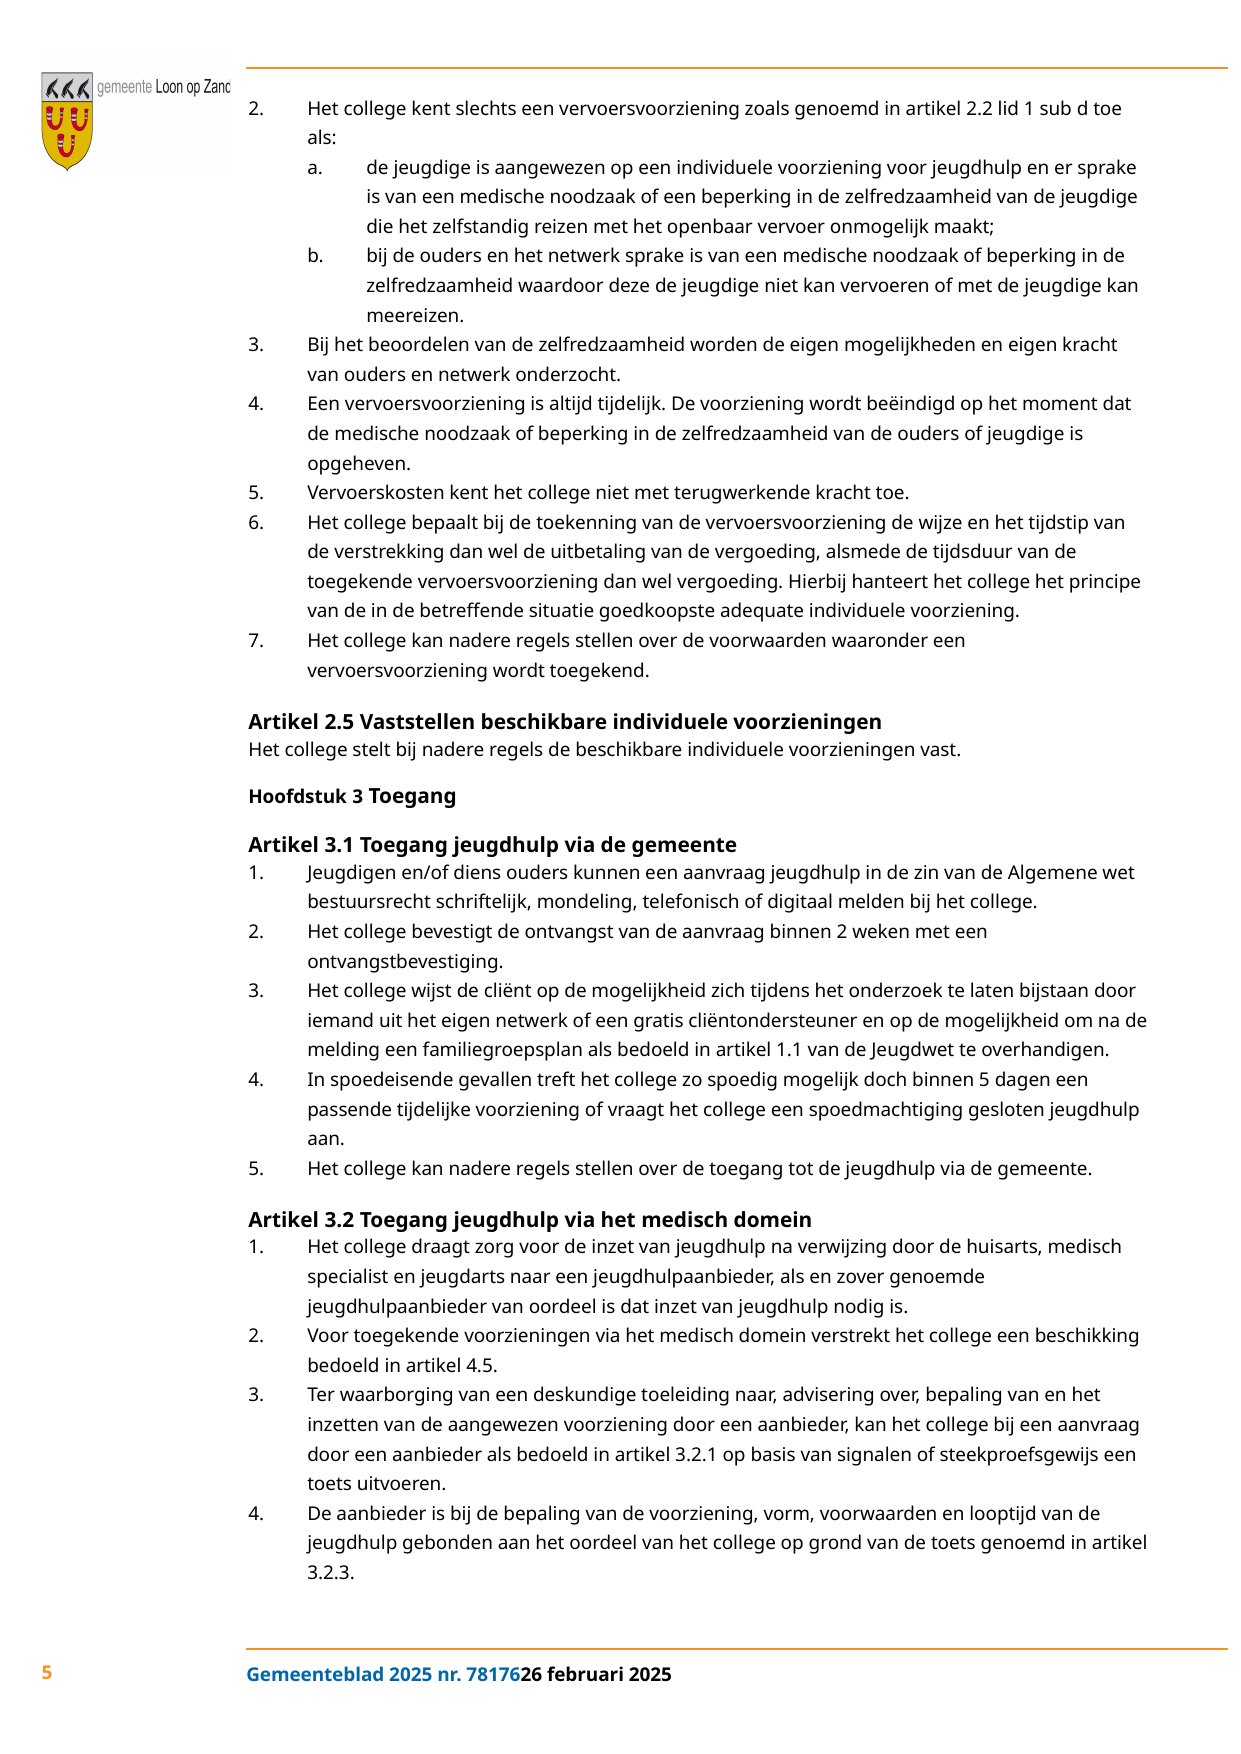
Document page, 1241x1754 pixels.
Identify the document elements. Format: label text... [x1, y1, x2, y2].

list Bij het beoordelen van de zelfredzaamheid worden de eigen mogelijkheden en eigen kracht van ouders en netwerk onderzocht. [248, 331, 1152, 387]
list Voor toegekende voorzieningen via het medisch domein verstrekt het college een beschikking bedoeld in artikel 4.5. [248, 1322, 1152, 1378]
picture [41, 47, 231, 172]
list Het college bepaalt bij de toekenning van de vervoersvoorziening de wijze en het tijdstip van de verstrekking dan wel de uitbetaling van de vergoeding, alsmede de tijdsduur van de toegekende vervoersvoorziening dan wel vergoeding. Hierbij hanteert het college het principe van de in de betreffende situatie goedkoopste adequate individuele voorziening. [248, 509, 1152, 623]
list Het college kent slechts een vervoersvoorziening zoals genoemd in artikel 2.2 lid 1 sub d toe als: [248, 95, 1152, 150]
list Het college kan nadere regels stellen over de toegang tot de jeugdhulp via de gemeente. [248, 1155, 1152, 1181]
list Ter waarborging van een deskundige toeleiding naar, advisering over, bepaling van en het inzetten van de aangewezen voorziening door een aanbieder, kan het college bij een aanvraag door een aanbieder als bedoeld in artikel 3.2.1 op basis van signalen of steekproefsgewijs een toets uitvoeren. [248, 1382, 1152, 1496]
list Het college draagt zorg voor de inzet van jeugdhulp na verwijzing door de huisarts, medisch specialist en jeugdarts naar een jeugdhulpaanbieder, als en zover genoemde jeugdhulpaanbieder van oordeel is dat inzet van jeugdhulp nodig is. [248, 1234, 1152, 1319]
list De aanbieder is bij de bepaling van de voorziening, vorm, voorwaarden en looptijd van de jeugdhulp gebonden aan het oordeel van het college op grond van de toets genoemd in artikel 3.2.3. [248, 1500, 1152, 1585]
text Hoofdstuk 3 Toegang [248, 781, 1152, 810]
list In spoedeisende gevallen treft het college zo spoedig mogelijk doch binnen 5 dagen een passende tijdelijke voorziening of vraagt het college een spoedmachtiging gesloten jeugdhulp aan. [248, 1066, 1152, 1151]
text Artikel 3.2 Toegang jeugdhulp via het medisch domein [248, 1205, 1152, 1234]
list Het college wijst de cliënt op de mogelijkheid zich tijdens het onderzoek te laten bijstaan door iemand uit het eigen netwerk of een gratis cliëntondersteuner en op de mogelijkheid om na de melding een familiegroepsplan als bedoeld in artikel 1.1 van de Jeugdwet te overhandigen. [248, 977, 1152, 1062]
list Het college kan nadere regels stellen over de voorwaarden waaronder een vervoersvoorziening wordt toegekend. [248, 627, 1152, 683]
list bij de ouders en het netwerk sprake is van een medische noodzaak of beperking in de zelfredzaamheid waardoor deze de jeugdige niet kan vervoeren of met de jeugdige kan meereizen. [307, 243, 1152, 328]
list Een vervoersvoorziening is altijd tijdelijk. De voorziening wordt beëindigd op het moment dat de medische noodzaak of beperking in de zelfredzaamheid van de ouders of jeugdige is opgeheven. [248, 391, 1152, 476]
text Artikel 2.5 Vaststellen beschikbare individuele voorzieningen [248, 707, 1152, 736]
list de jeugdige is aangewezen op een individuele voorziening voor jeugdhulp en er sprake is van een medische noodzaak of een beperking in de zelfredzaamheid van de jeugdige die het zelfstandig reizen met het openbaar vervoer onmogelijk maakt; [307, 154, 1152, 239]
text Artikel 3.1 Toegang jeugdhulp via de gemeente [248, 831, 1152, 859]
list Vervoerskosten kent het college niet met terugwerkende kracht toe. [248, 479, 1152, 505]
list Jeugdigen en/of diens ouders kunnen een aanvraag jeugdhulp in de zin van de Algemene wet bestuursrecht schriftelijk, mondeling, telefonisch of digitaal melden bij het college. [248, 859, 1152, 914]
text Het college stelt bij nadere regels de beschikbare individuele voorzieningen vast. [248, 736, 1152, 761]
list Het college bevestigt de ontvangst van de aanvraag binnen 2 weken met een ontvangstbevestiging. [248, 918, 1152, 973]
